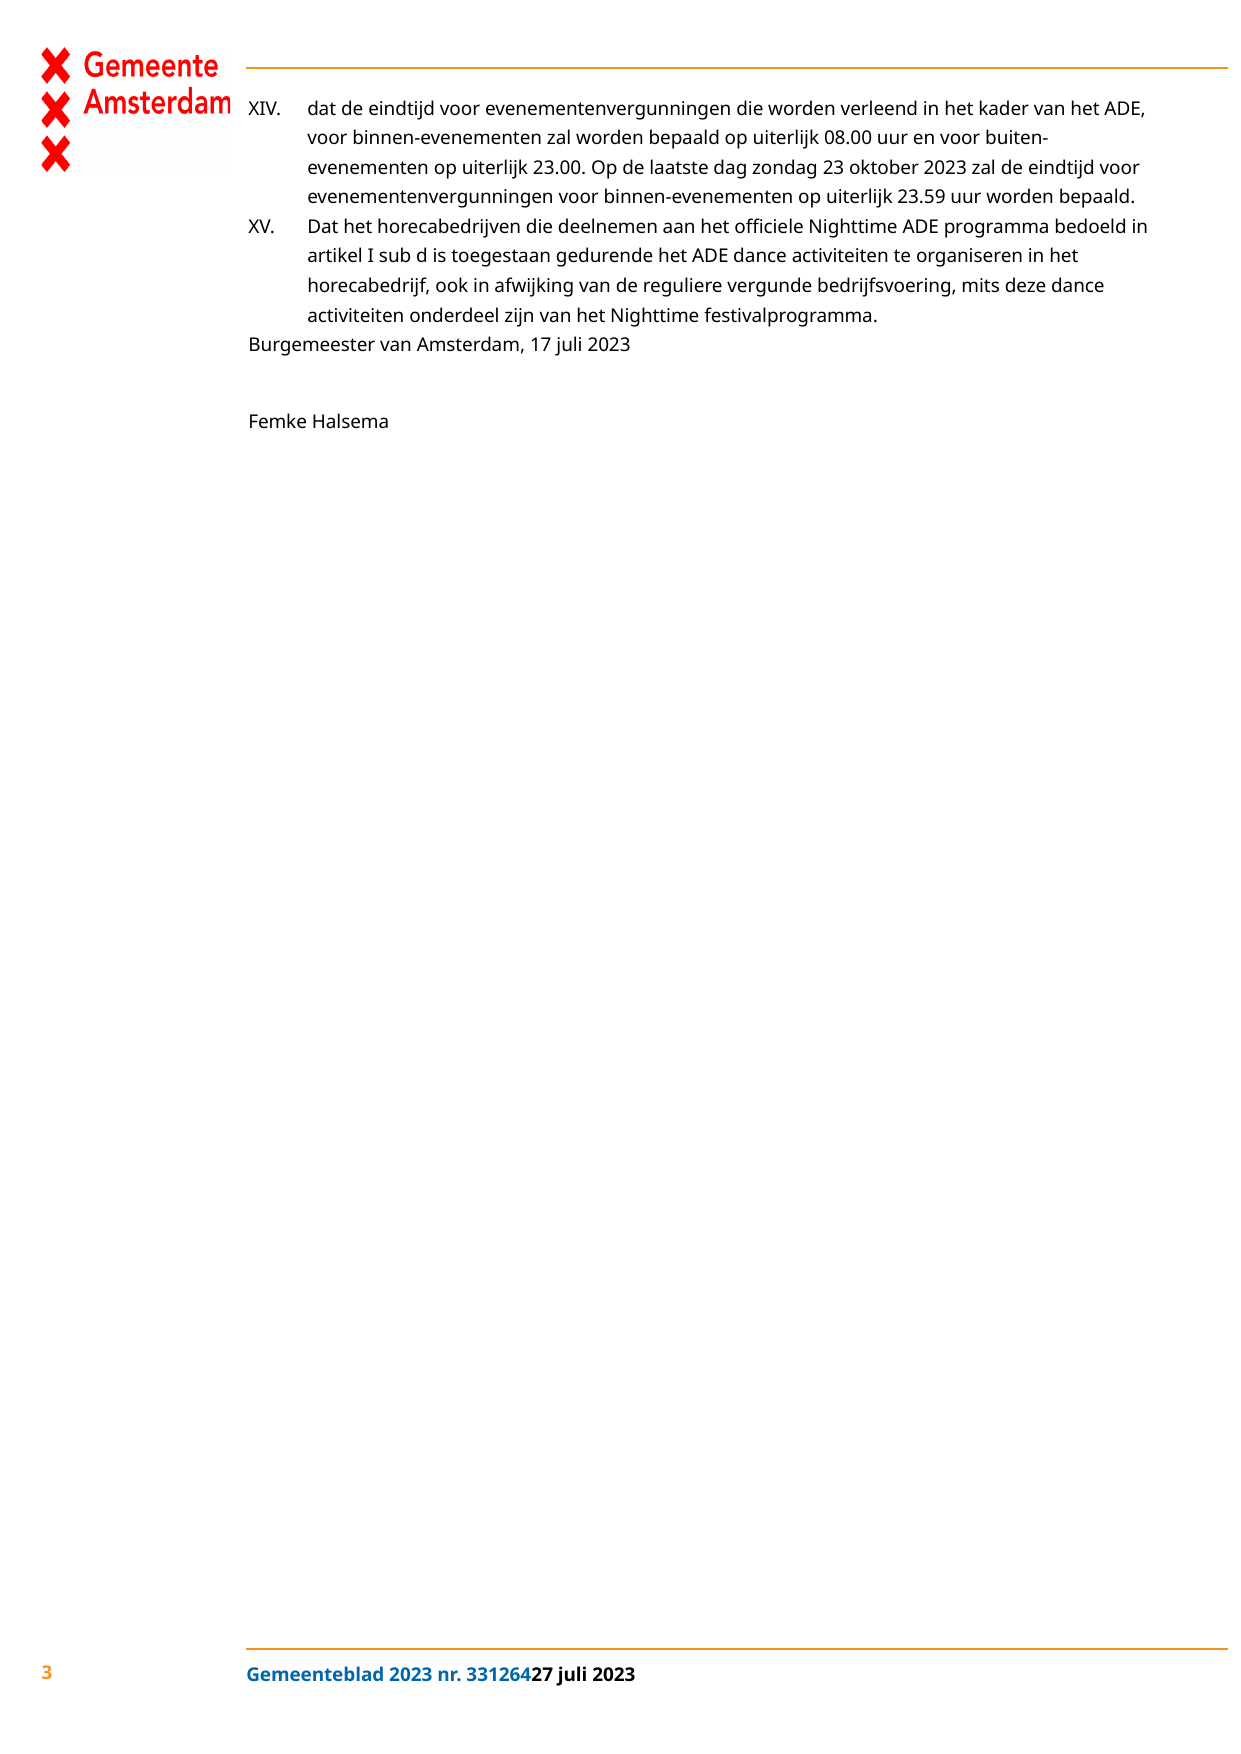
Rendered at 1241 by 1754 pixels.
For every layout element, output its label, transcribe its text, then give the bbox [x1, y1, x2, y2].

picture [41, 47, 231, 172]
list dat de eindtijd voor evenementenvergunningen die worden verleend in het kader van het ADE, voor binnen-evenementen zal worden bepaald op uiterlijk 08.00 uur en voor buiten-evenementen op uiterlijk 23.00. Op de laatste dag zondag 23 oktober 2023 zal de eindtijd voor evenementenvergunningen voor binnen-evenementen op uiterlijk 23.59 uur worden bepaald. [248, 95, 1152, 209]
list Dat het horecabedrijven die deelnemen aan het officiele Nighttime ADE programma bedoeld in artikel I sub d is toegestaan gedurende het ADE dance activiteiten te organiseren in het horecabedrijf, ook in afwijking van de reguliere vergunde bedrijfsvoering, mits deze dance activiteiten onderdeel zijn van het Nighttime festivalprogramma. [248, 213, 1152, 328]
text Burgemeester van Amsterdam, 17 juli 2023 [248, 331, 1152, 357]
text Femke Halsema [248, 409, 1152, 434]
